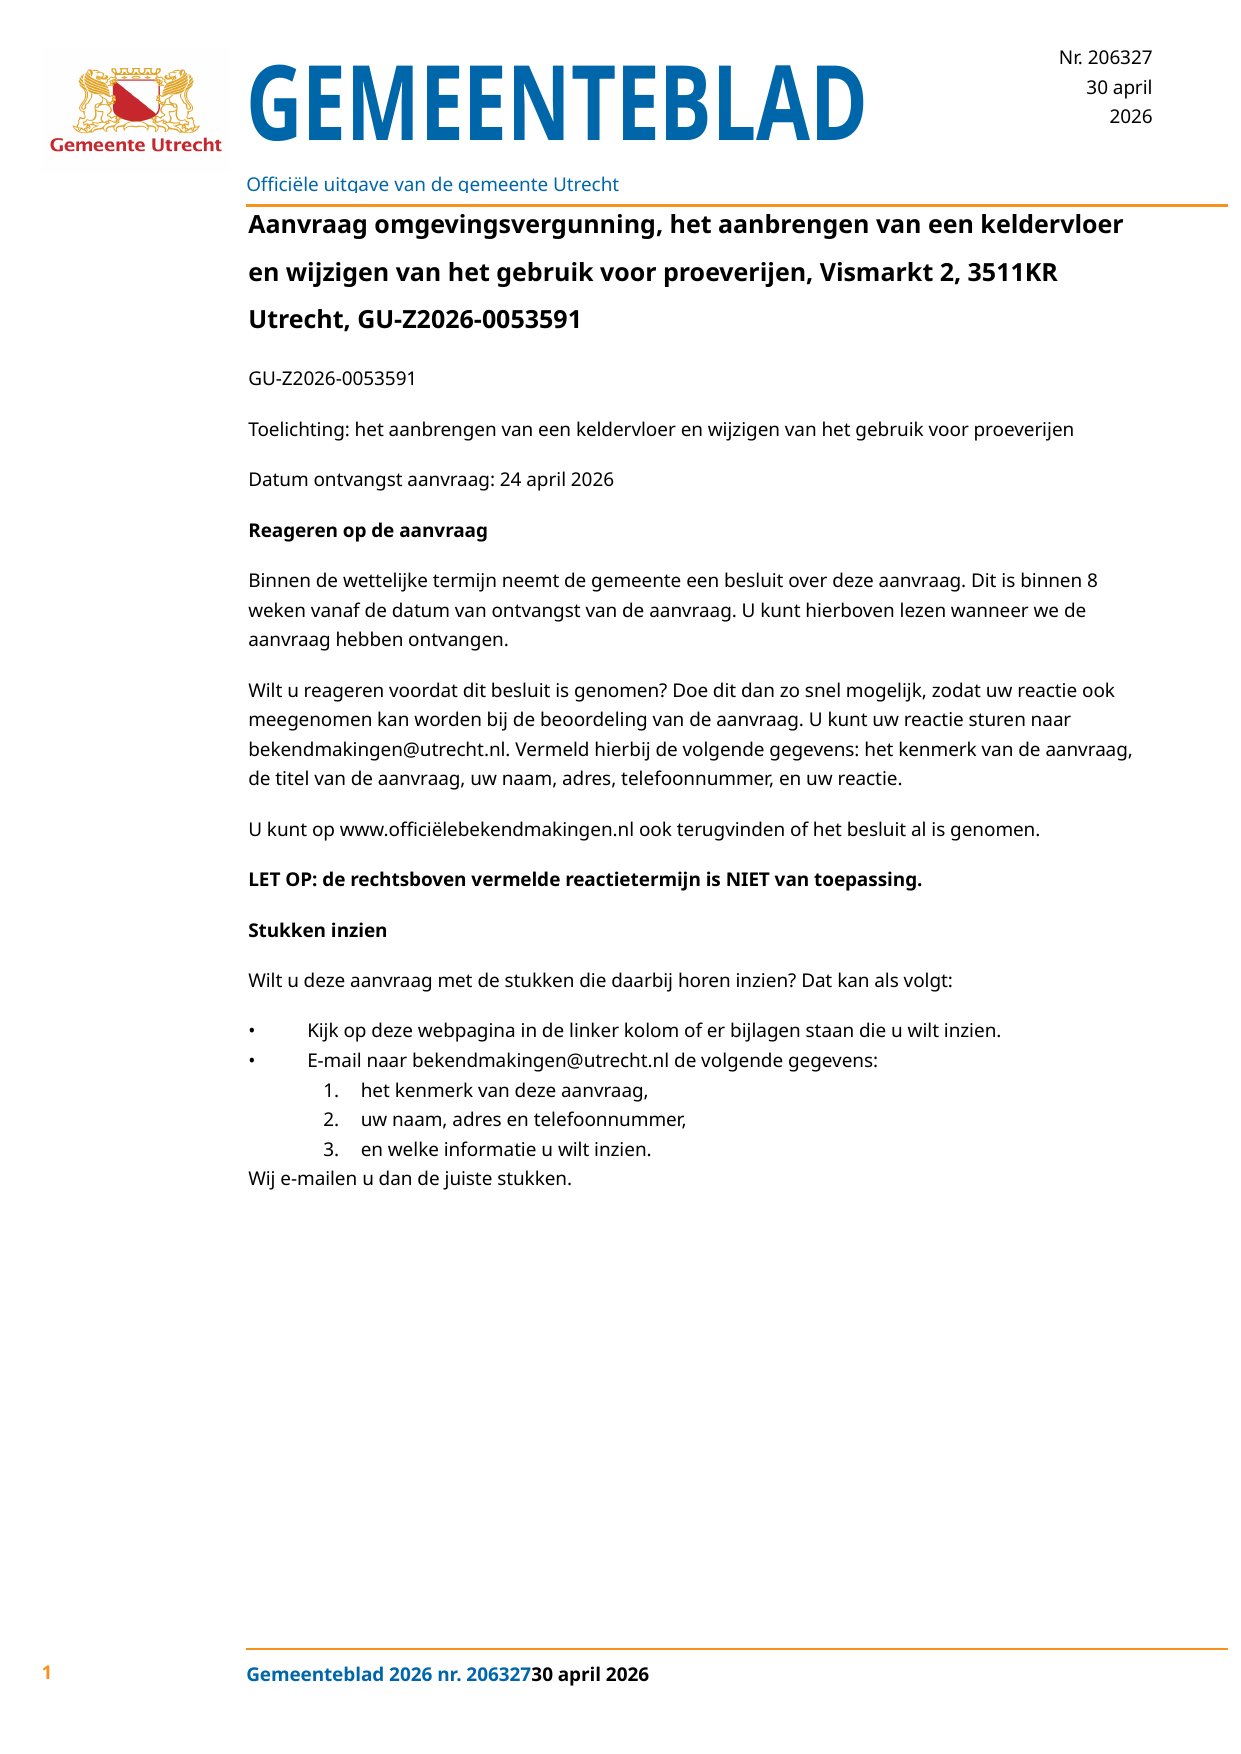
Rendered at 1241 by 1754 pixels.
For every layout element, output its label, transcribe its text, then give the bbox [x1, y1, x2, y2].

list E-mail naar bekendmakingen@utrecht.nl de volgende gegevens: [248, 1047, 1152, 1073]
text Binnen de wettelijke termijn neemt de gemeente een besluit over deze aanvraag. Dit is binnen 8 weken vanaf de datum van ontvangst van de aanvraag. U kunt hierboven lezen wanneer we de aanvraag hebben ontvangen. [248, 567, 1152, 652]
text Aanvraag omgevingsvergunning, het aanbrengen van een keldervloer en wijzigen van het gebruik voor proeverijen, Vismarkt 2, 3511KR Utrecht, GU-Z2026-0053591 [248, 207, 1152, 336]
picture [41, 47, 231, 172]
text LET OP: de rechtsboven vermelde reactietermijn is NIET van toepassing. [248, 866, 1152, 892]
list uw naam, adres en telefoonnummer, [323, 1106, 1152, 1132]
text U kunt op www.officiëlebekendmakingen.nl ook terugvinden of het besluit al is genomen. [248, 816, 1152, 842]
text Stukken inzien [248, 917, 1152, 942]
list Kijk op deze webpagina in de linker kolom of er bijlagen staan die u wilt inzien. [248, 1018, 1152, 1043]
text Wij e-mailen u dan de juiste stukken. [248, 1166, 1152, 1191]
text Reageren op de aanvraag [248, 517, 1152, 542]
text Toelichting: het aanbrengen van een keldervloer en wijzigen van het gebruik voor proeverijen [248, 416, 1152, 442]
list en welke informatie u wilt inzien. [323, 1136, 1152, 1162]
text Wilt u deze aanvraag met de stukken die daarbij horen inzien? Dat kan als volgt: [248, 967, 1152, 993]
list het kenmerk van deze aanvraag, [323, 1077, 1152, 1102]
text Datum ontvangst aanvraag: 24 april 2026 [248, 466, 1152, 492]
text GU-Z2026-0053591 [248, 366, 1152, 391]
text Wilt u reageren voordat dit besluit is genomen? Doe dit dan zo snel mogelijk, zodat uw reactie ook meegenomen kan worden bij de beoordeling van de aanvraag. U kunt uw reactie sturen naar bekendmakingen@utrecht.nl. Vermeld hierbij de volgende gegevens: het kenmerk van de aanvraag, de titel van de aanvraag, uw naam, adres, telefoonnummer, en uw reactie. [248, 677, 1152, 791]
